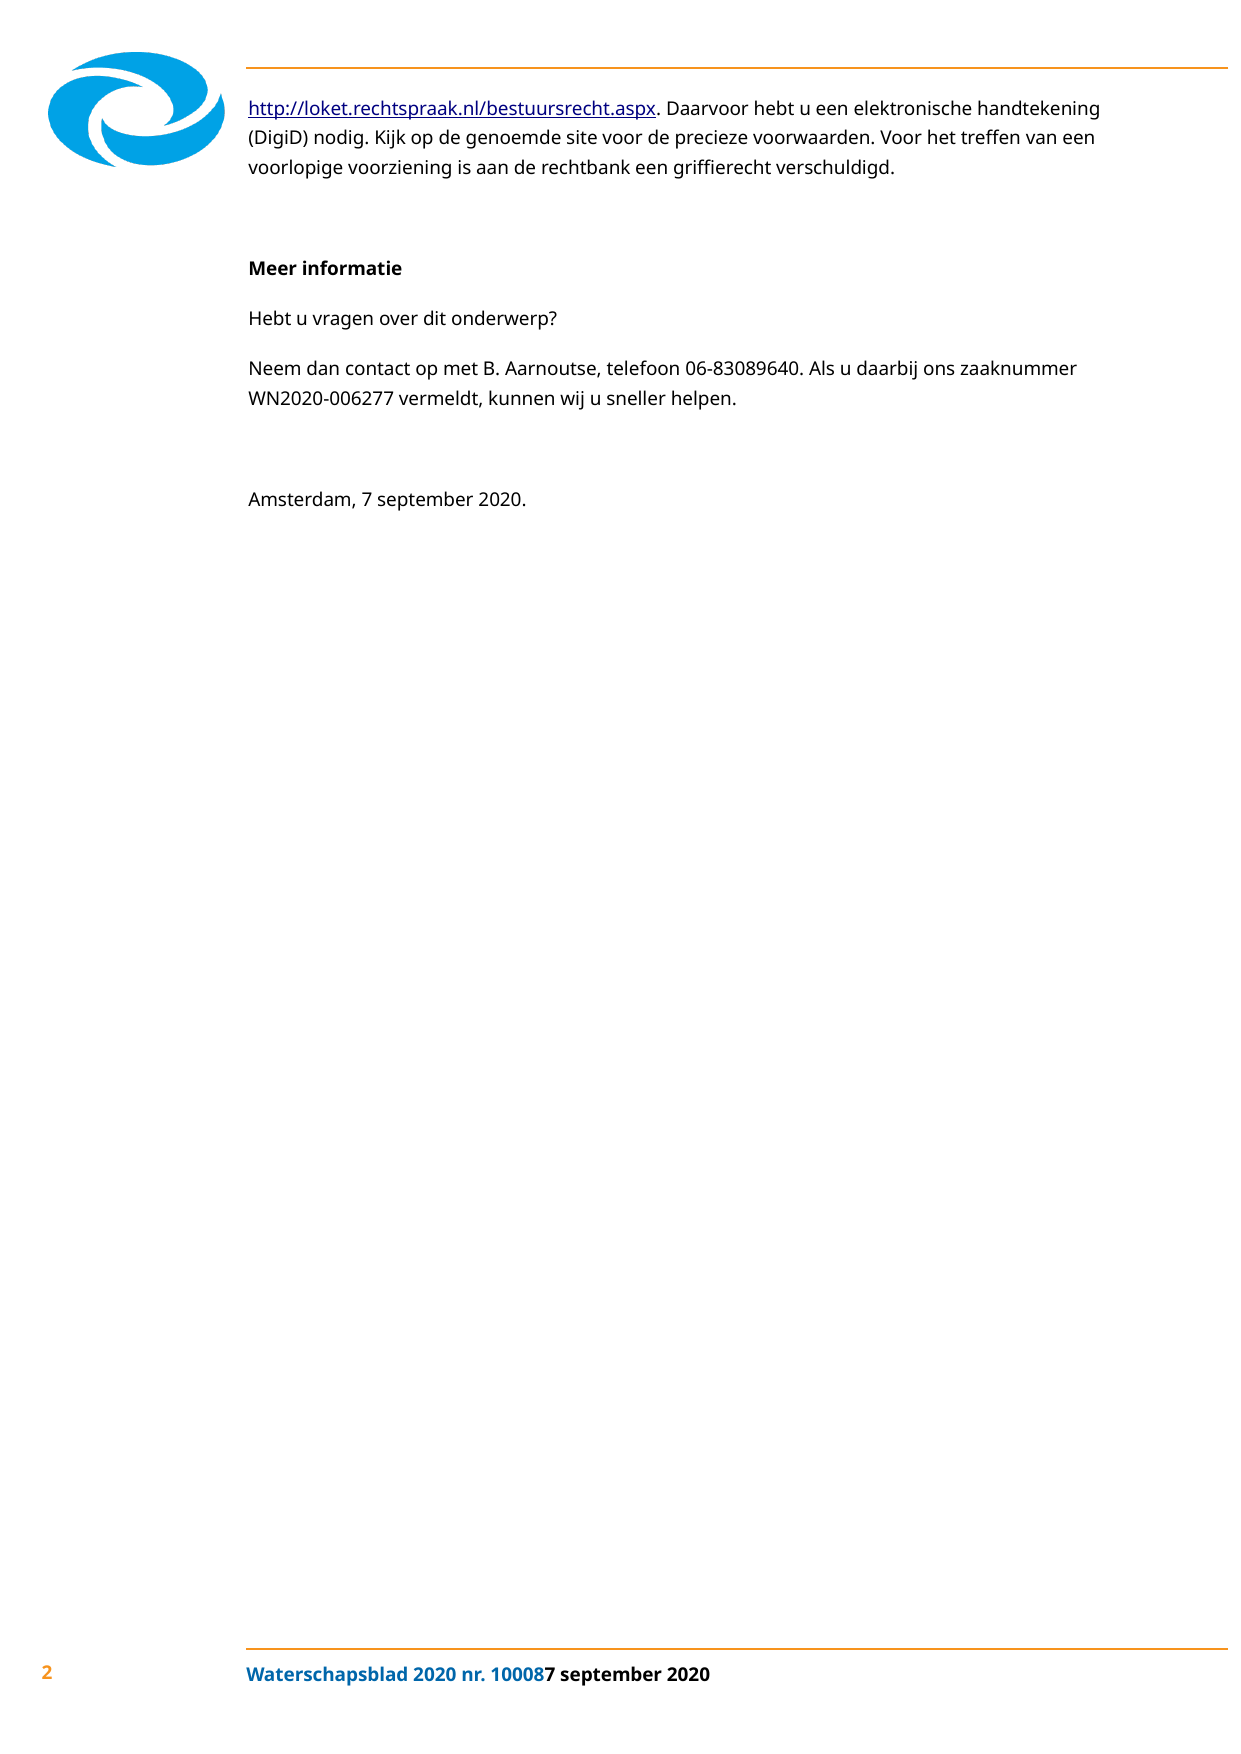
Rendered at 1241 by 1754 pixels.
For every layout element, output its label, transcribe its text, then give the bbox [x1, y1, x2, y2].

text Neem dan contact op met B. Aarnoutse, telefoon 06-83089640. Als u daarbij ons zaaknummer WN2020-006277 vermeldt, kunnen wij u sneller helpen. [248, 356, 1152, 411]
text Hebt u vragen over dit onderwerp? [248, 305, 1152, 331]
text http://loket.rechtspraak.nl/bestuursrecht.aspx. Daarvoor hebt u een elektronische handtekening (DigiD) nodig. Kijk op de genoemde site voor de precieze voorwaarden. Voor het treffen van een voorlopige voorziening is aan de rechtbank een griffierecht verschuldigd. [248, 95, 1152, 180]
text Amsterdam, 7 september 2020. [248, 486, 1152, 512]
text Meer informatie [248, 255, 1152, 281]
picture [41, 47, 231, 172]
